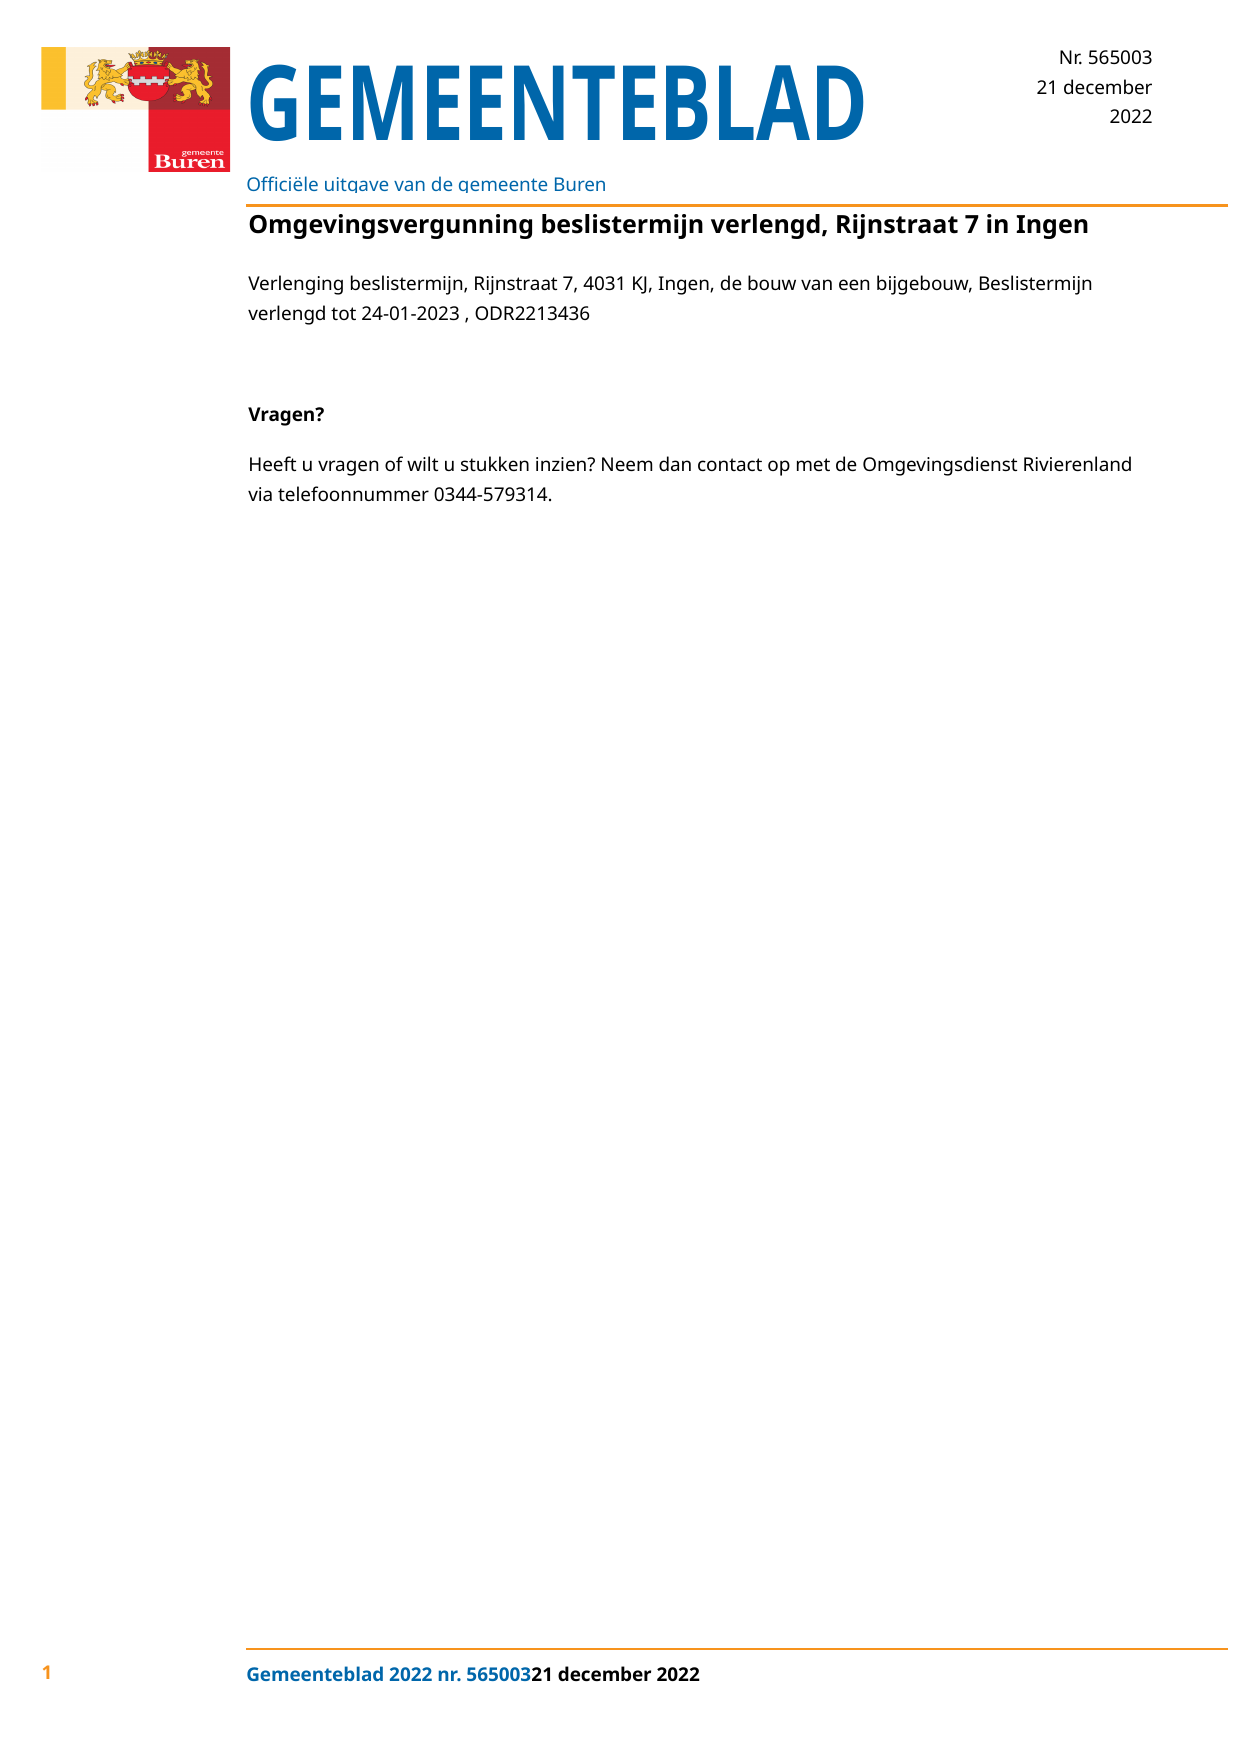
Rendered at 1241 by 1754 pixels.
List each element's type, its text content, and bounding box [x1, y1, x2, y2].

picture [41, 47, 231, 172]
text Omgevingsvergunning beslistermijn verlengd, Rijnstraat 7 in Ingen [248, 207, 1152, 241]
text Verlenging beslistermijn, Rijnstraat 7, 4031 KJ, Ingen, de bouw van een bijgebouw, Beslistermijn verlengd tot 24-01-2023 , ODR2213436 [248, 270, 1152, 326]
text Vragen? [248, 401, 1152, 426]
text Heeft u vragen of wilt u stukken inzien? Neem dan contact op met de Omgevingsdienst Rivierenland via telefoonnummer 0344-579314. [248, 451, 1152, 506]
